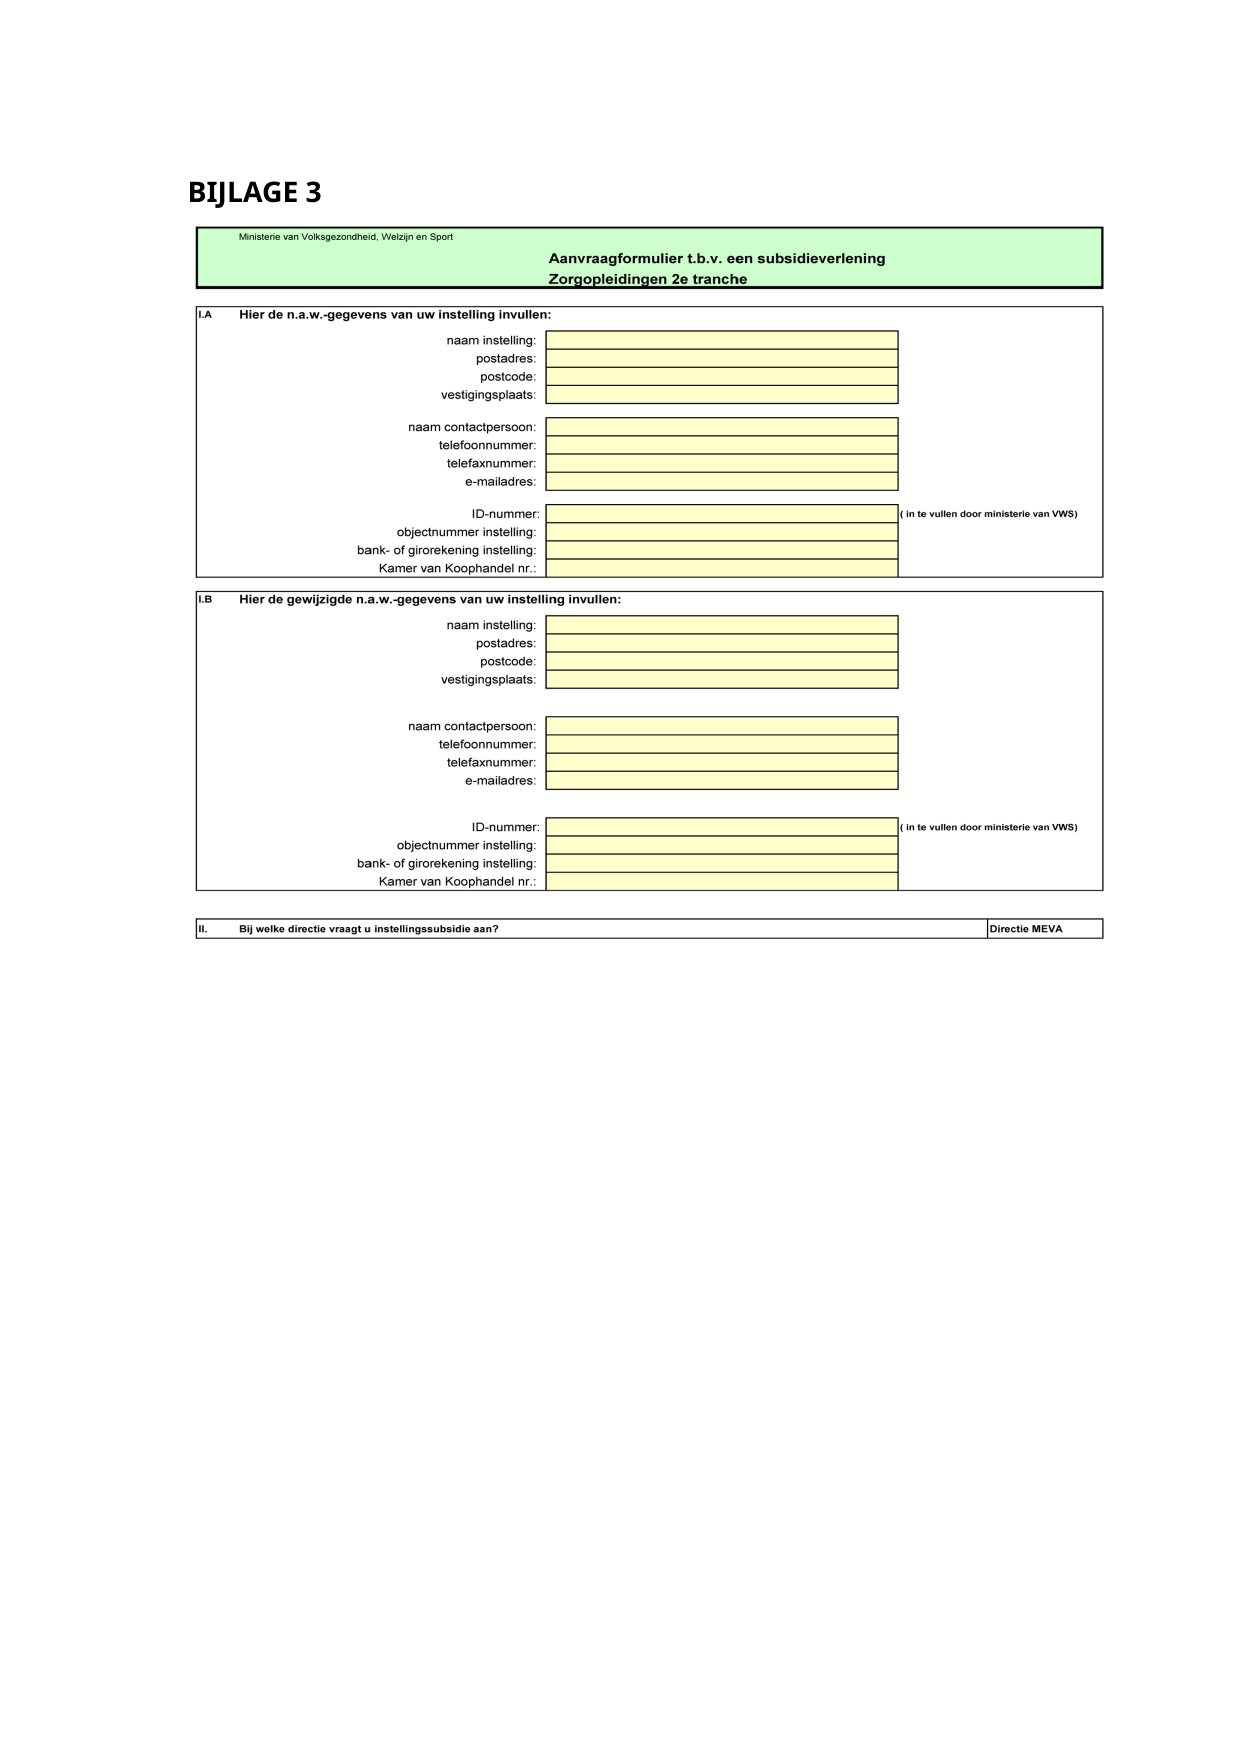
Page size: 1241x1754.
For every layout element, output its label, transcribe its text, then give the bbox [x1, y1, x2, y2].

subtitle BIJLAGE 3 [187, 172, 1053, 211]
picture [187, 226, 1105, 942]
